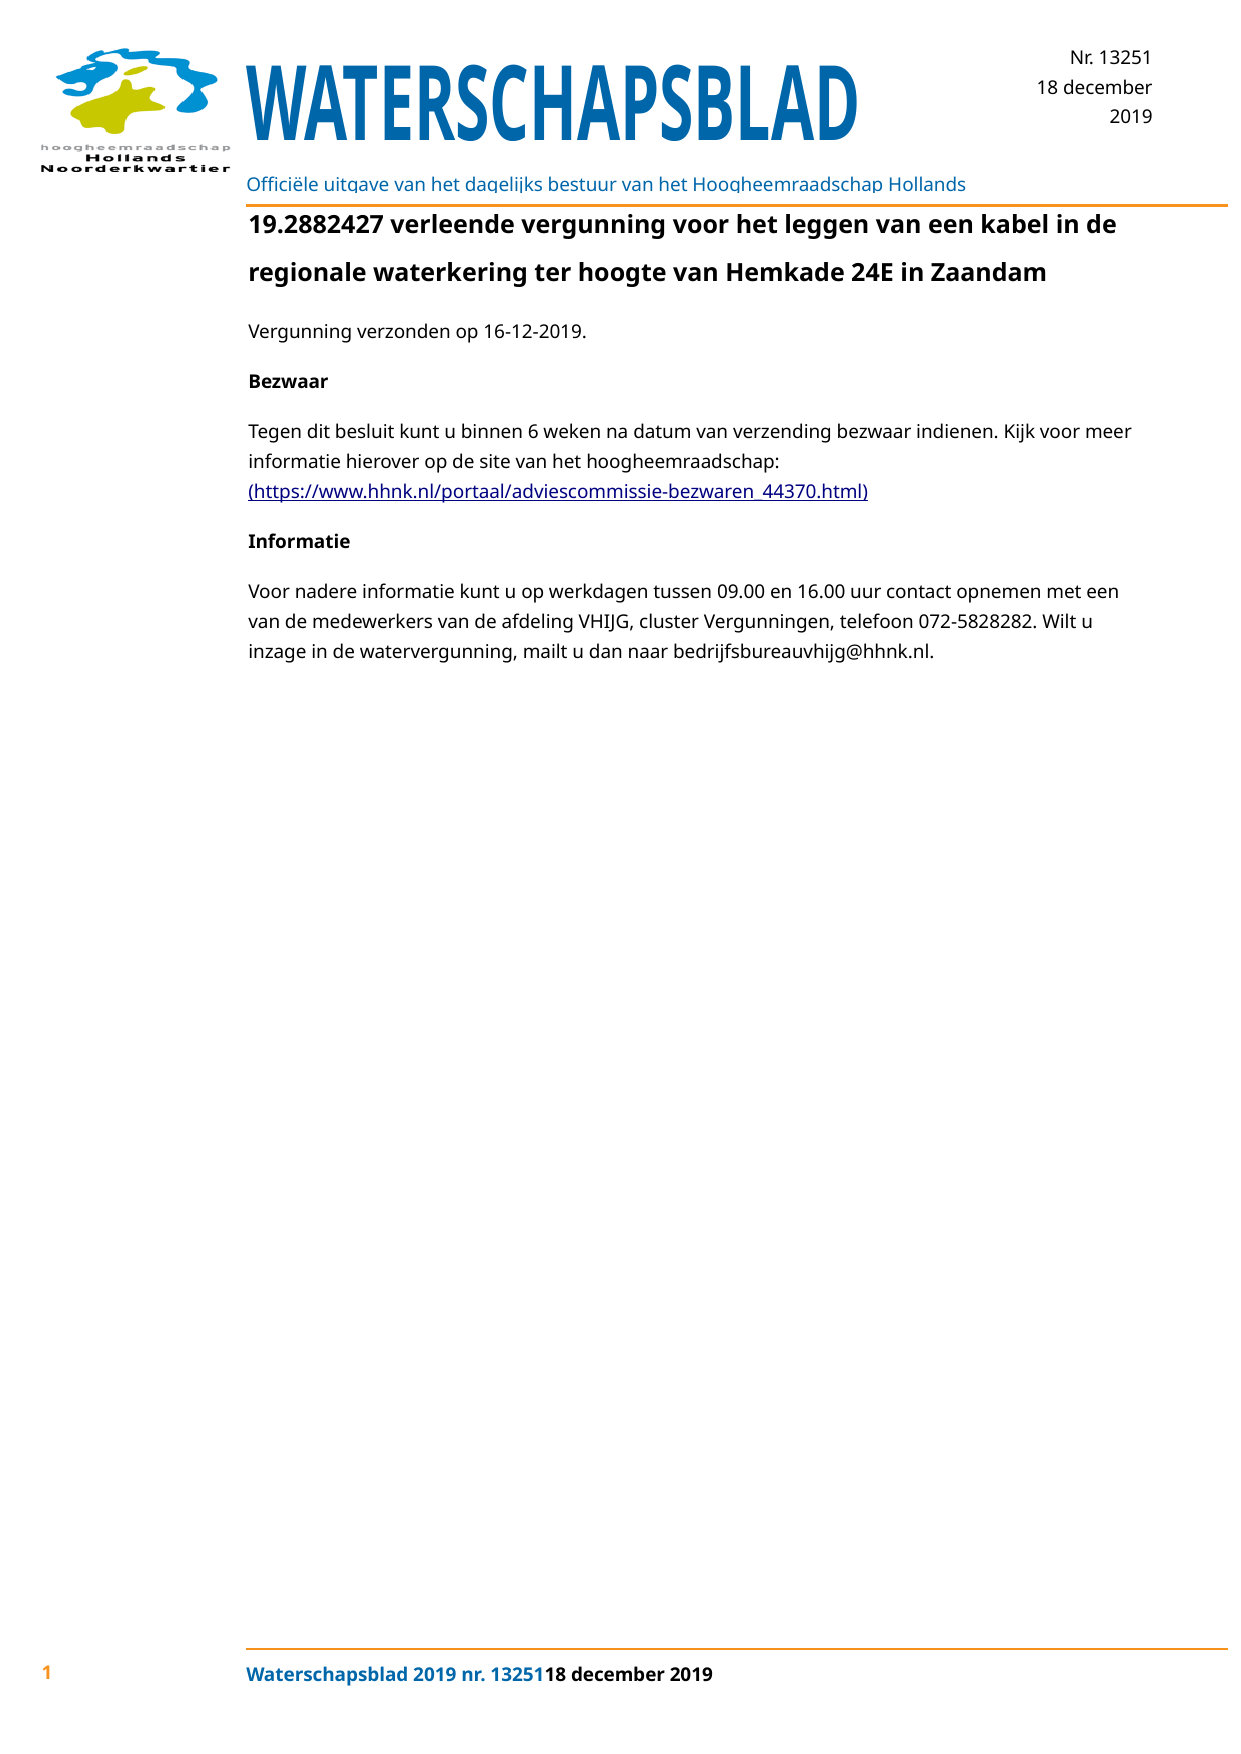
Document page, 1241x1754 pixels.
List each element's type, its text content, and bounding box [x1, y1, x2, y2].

text 19.2882427 verleende vergunning voor het leggen van een kabel in de regionale waterkering ter hoogte van Hemkade 24E in Zaandam [248, 207, 1152, 288]
picture [41, 47, 231, 172]
text Vergunning verzonden op 16-12-2019. [248, 318, 1152, 344]
text Informatie [248, 528, 1152, 554]
text Voor nadere informatie kunt u op werkdagen tussen 09.00 en 16.00 uur contact opnemen met een van de medewerkers van de afdeling VHIJG, cluster Vergunningen, telefoon 072-5828282. Wilt u inzage in de watervergunning, mailt u dan naar bedrijfsbureauvhijg@hhnk.nl. [248, 579, 1152, 664]
text Bezwaar [248, 368, 1152, 394]
text Tegen dit besluit kunt u binnen 6 weken na datum van verzending bezwaar indienen. Kijk voor meer informatie hierover op de site van het hoogheemraadschap: (https://www.hhnk.nl/portaal/adviescommissie-bezwaren_44370.html) [248, 419, 1152, 504]
